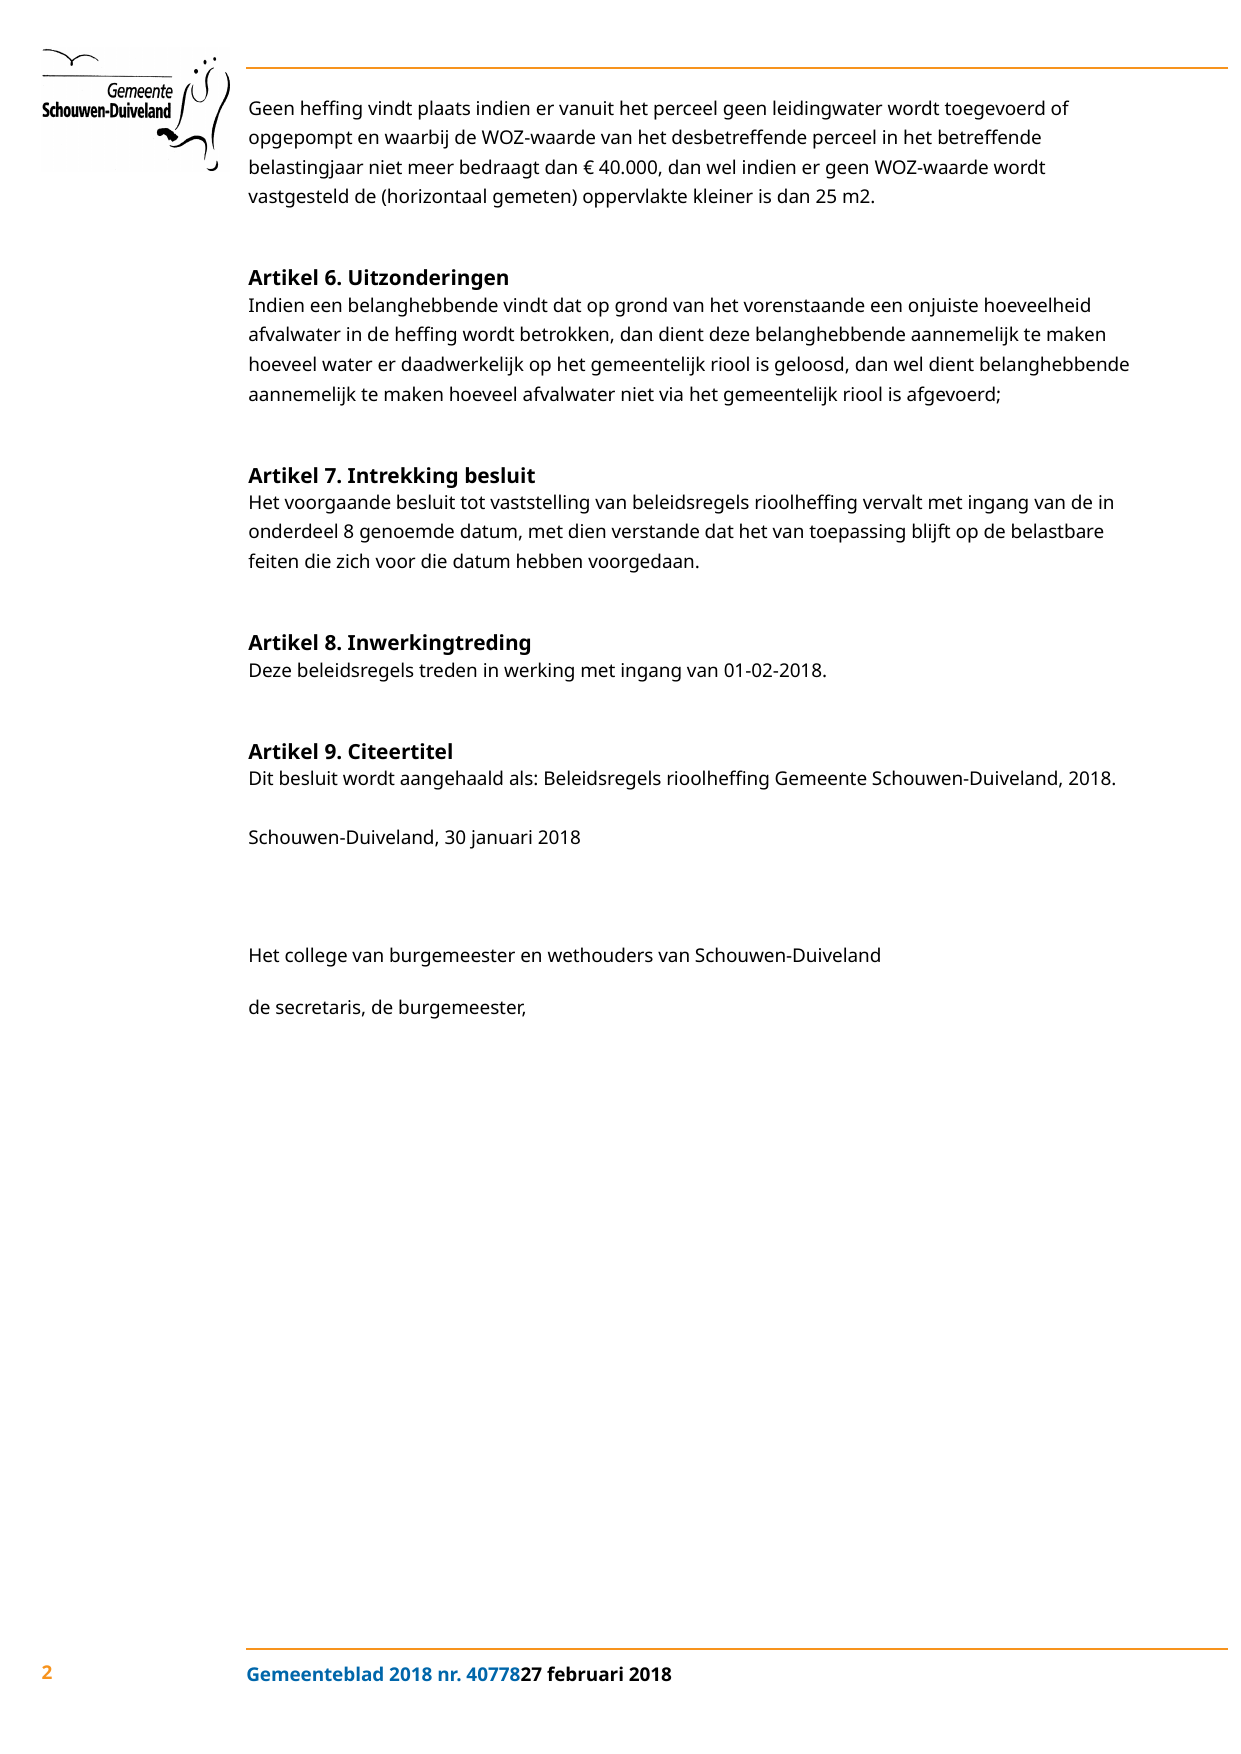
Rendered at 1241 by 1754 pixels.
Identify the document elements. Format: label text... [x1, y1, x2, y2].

text Artikel 9. Citeertitel [248, 737, 1152, 765]
text Geen heffing vindt plaats indien er vanuit het perceel geen leidingwater wordt toegevoerd of opgepompt en waarbij de WOZ-waarde van het desbetreffende perceel in het betreffende belastingjaar niet meer bedraagt dan € 40.000, dan wel indien er geen WOZ-waarde wordt vastgesteld de (horizontaal gemeten) oppervlakte kleiner is dan 25 m2. [248, 95, 1152, 209]
text Het voorgaande besluit tot vaststelling van beleidsregels rioolheffing vervalt met ingang van de in onderdeel 8 genoemde datum, met dien verstande dat het van toepassing blijft op de belastbare feiten die zich voor die datum hebben voorgedaan. [248, 489, 1152, 574]
text Schouwen-Duiveland, 30 januari 2018 [248, 824, 1152, 850]
text Het college van burgemeester en wethouders van Schouwen-Duiveland [248, 943, 1152, 968]
text Artikel 8. Inwerkingtreding [248, 628, 1152, 657]
text Artikel 7. Intrekking besluit [248, 461, 1152, 489]
text Indien een belanghebbende vindt dat op grond van het vorenstaande een onjuiste hoeveelheid afvalwater in de heffing wordt betrokken, dan dient deze belanghebbende aannemelijk te maken hoeveel water er daadwerkelijk op het gemeentelijk riool is geloosd, dan wel dient belanghebbende aannemelijk te maken hoeveel afvalwater niet via het gemeentelijk riool is afgevoerd; [248, 292, 1152, 406]
picture [41, 47, 231, 172]
text Dit besluit wordt aangehaald als: Beleidsregels rioolheffing Gemeente Schouwen-Duiveland, 2018. [248, 765, 1152, 791]
text de secretaris, de burgemeester, [248, 994, 1152, 1020]
text Artikel 6. Uitzonderingen [248, 263, 1152, 292]
text Deze beleidsregels treden in werking met ingang van 01-02-2018. [248, 657, 1152, 682]
